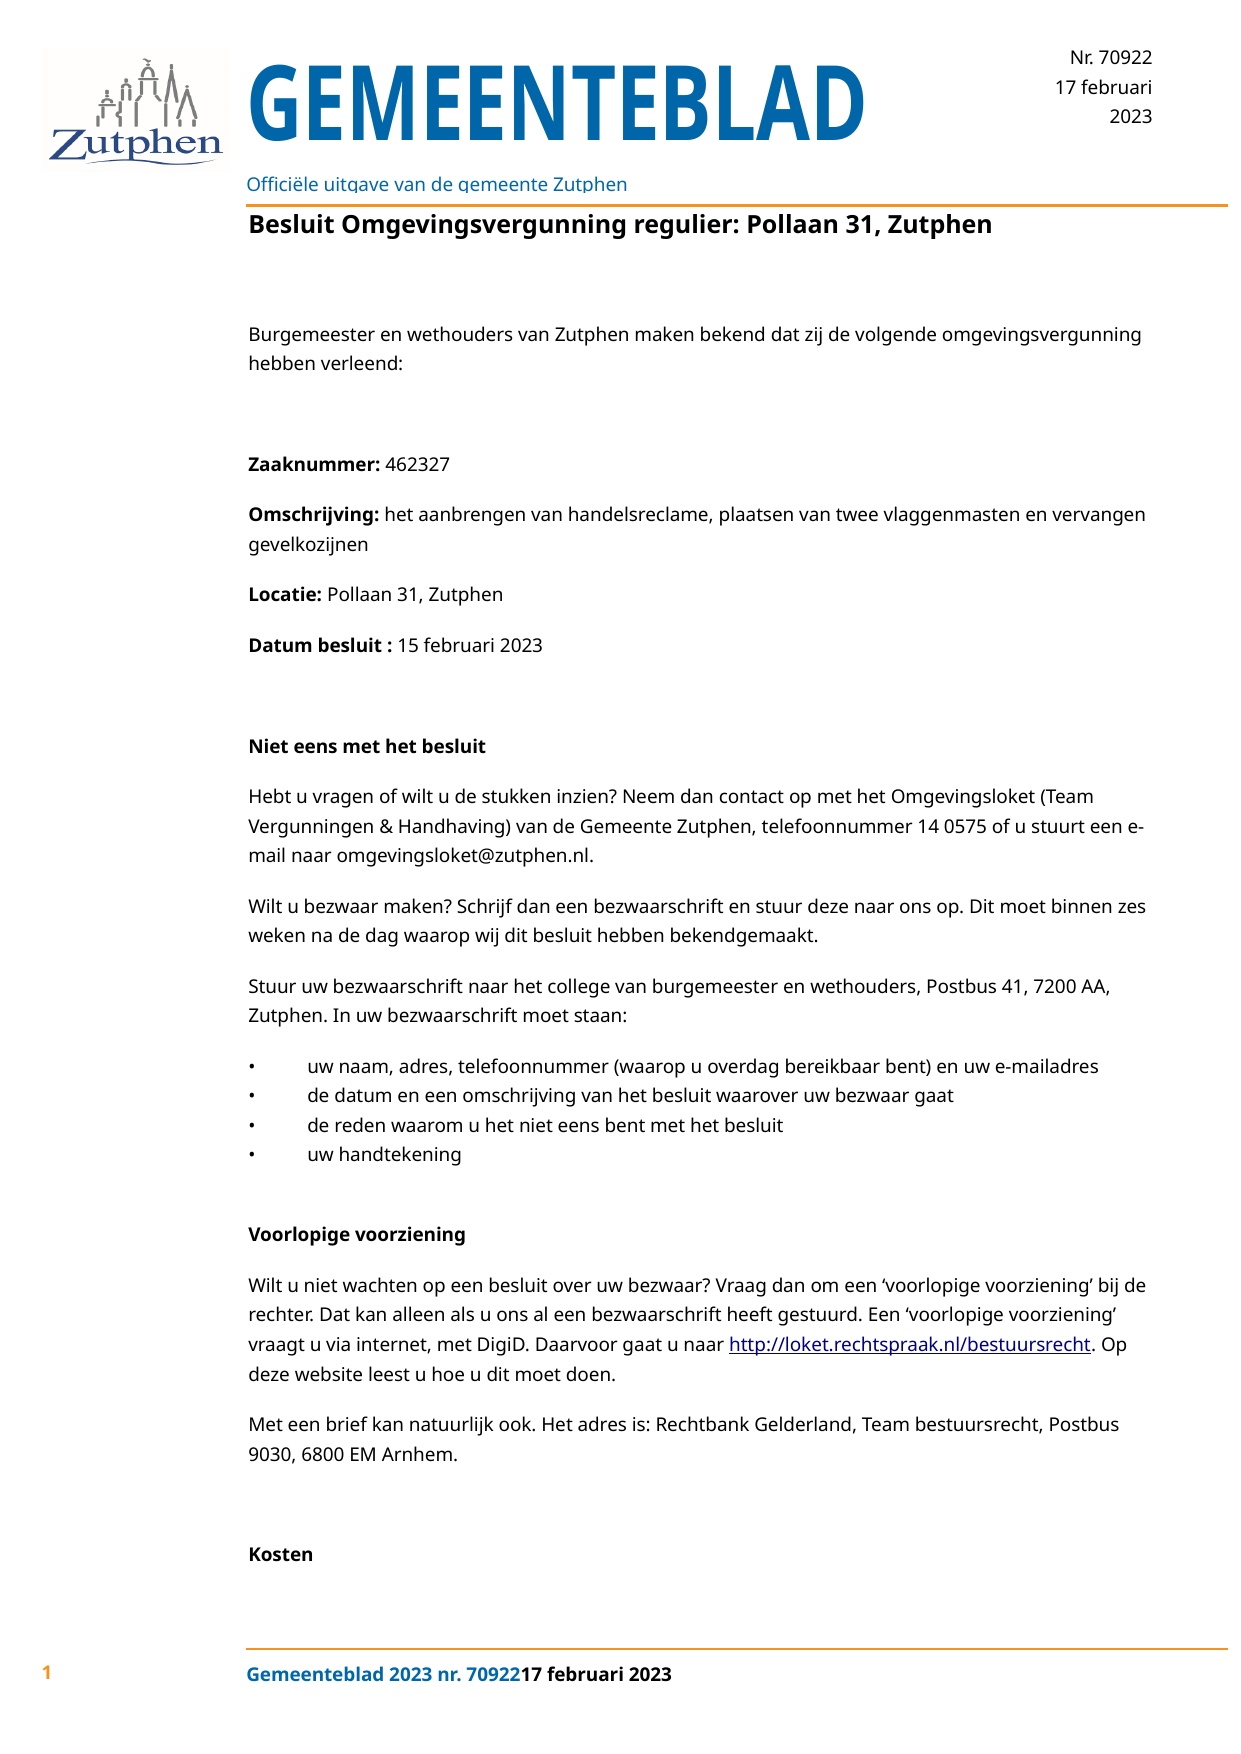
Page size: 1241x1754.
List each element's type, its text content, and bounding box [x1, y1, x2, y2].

text Datum besluit : 15 februari 2023 [248, 632, 1152, 658]
text Locatie: Pollaan 31, Zutphen [248, 582, 1152, 607]
list uw naam, adres, telefoonnummer (waarop u overdag bereikbaar bent) en uw e-mailadres [248, 1053, 1152, 1078]
text Voorlopige voorziening [248, 1222, 1152, 1247]
text Wilt u bezwaar maken? Schrijf dan een bezwaarschrift en stuur deze naar ons op. Dit moet binnen zes weken na de dag waarop wij dit besluit hebben bekendgemaakt. [248, 893, 1152, 948]
text Wilt u niet wachten op een besluit over uw bezwaar? Vraag dan om een ‘voorlopige voorziening’ bij de rechter. Dat kan alleen als u ons al een bezwaarschrift heeft gestuurd. Een ‘voorlopige voorziening’ vraagt u via internet, met DigiD. Daarvoor gaat u naar http://loket.rechtspraak.nl/bestuursrecht. Op deze website leest u hoe u dit moet doen. [248, 1272, 1152, 1386]
list de reden waarom u het niet eens bent met het besluit [248, 1112, 1152, 1138]
text Hebt u vragen of wilt u de stukken inzien? Neem dan contact op met het Omgevingsloket (Team Vergunningen & Handhaving) van de Gemeente Zutphen, telefoonnummer 14 0575 of u stuurt een e-mail naar omgevingsloket@zutphen.nl. [248, 783, 1152, 868]
text Omschrijving: het aanbrengen van handelsreclame, plaatsen van twee vlaggenmasten en vervangen gevelkozijnen [248, 502, 1152, 557]
text Zaaknummer: 462327 [248, 451, 1152, 477]
text Niet eens met het besluit [248, 733, 1152, 758]
text Met een brief kan natuurlijk ook. Het adres is: Rechtbank Gelderland, Team bestuursrecht, Postbus 9030, 6800 EM Arnhem. [248, 1411, 1152, 1466]
picture [41, 47, 231, 172]
list de datum en een omschrijving van het besluit waarover uw bezwaar gaat [248, 1082, 1152, 1108]
text Besluit Omgevingsvergunning regulier: Pollaan 31, Zutphen [248, 207, 1152, 241]
text Kosten [248, 1542, 1152, 1567]
text Stuur uw bezwaarschrift naar het college van burgemeester en wethouders, Postbus 41, 7200 AA, Zutphen. In uw bezwaarschrift moet staan: [248, 973, 1152, 1028]
text Burgemeester en wethouders van Zutphen maken bekend dat zij de volgende omgevingsvergunning hebben verleend: [248, 321, 1152, 376]
list uw handtekening [248, 1142, 1152, 1167]
